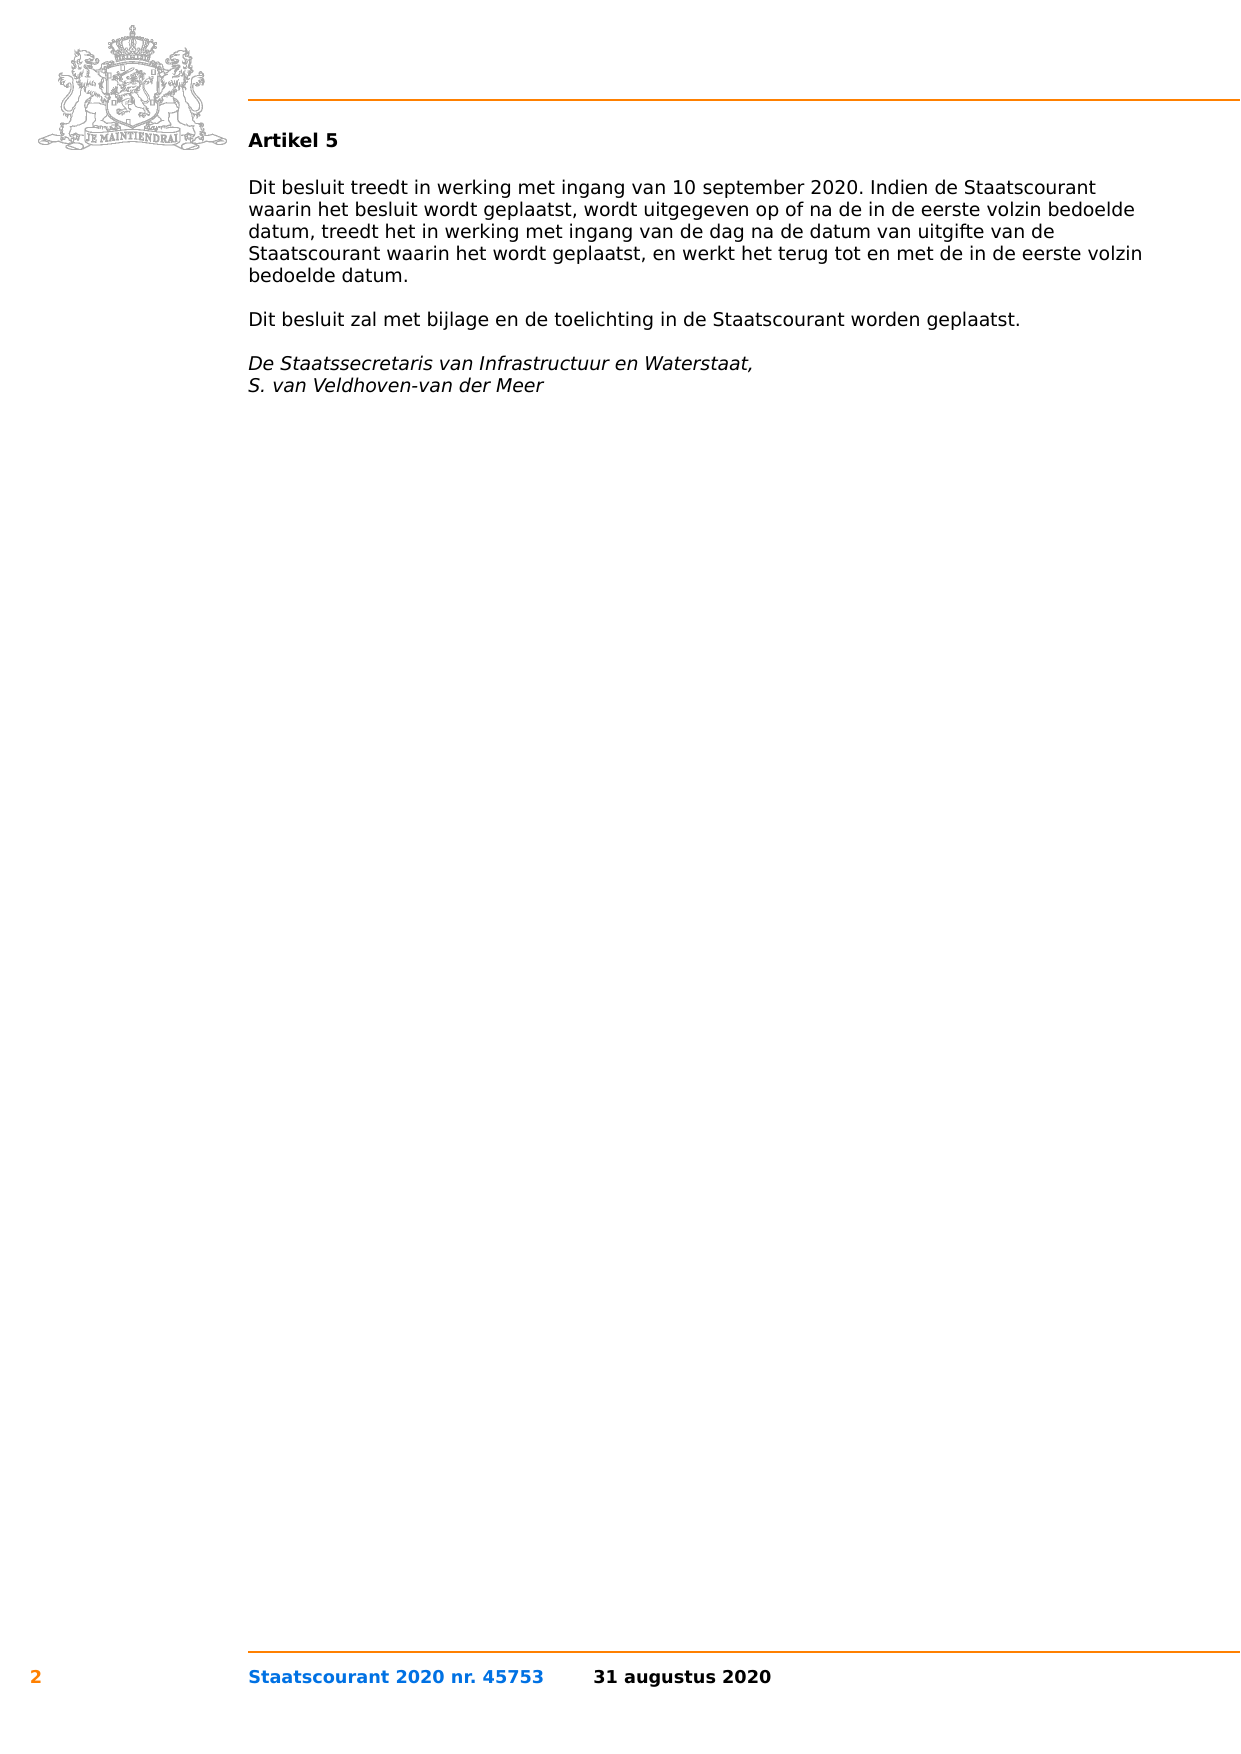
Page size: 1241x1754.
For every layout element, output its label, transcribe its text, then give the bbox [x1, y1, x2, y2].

text De Staatssecretaris van Infrastructuur en Waterstaat, S. van Veldhoven-van der Meer [248, 352, 1163, 396]
picture [38, 25, 227, 150]
subtitle Artikel 5 [248, 130, 1163, 152]
text Dit besluit treedt in werking met ingang van 10 september 2020. Indien de Staatscourant waarin het besluit wordt geplaatst, wordt uitgegeven op of na de in de eerste volzin bedoelde datum, treedt het in werking met ingang van de dag na de datum van uitgifte van de Staatscourant waarin het wordt geplaatst, en werkt het terug tot en met de in de eerste volzin bedoelde datum. [248, 177, 1163, 287]
text Dit besluit zal met bijlage en de toelichting in de Staatscourant worden geplaatst. [248, 309, 1163, 331]
